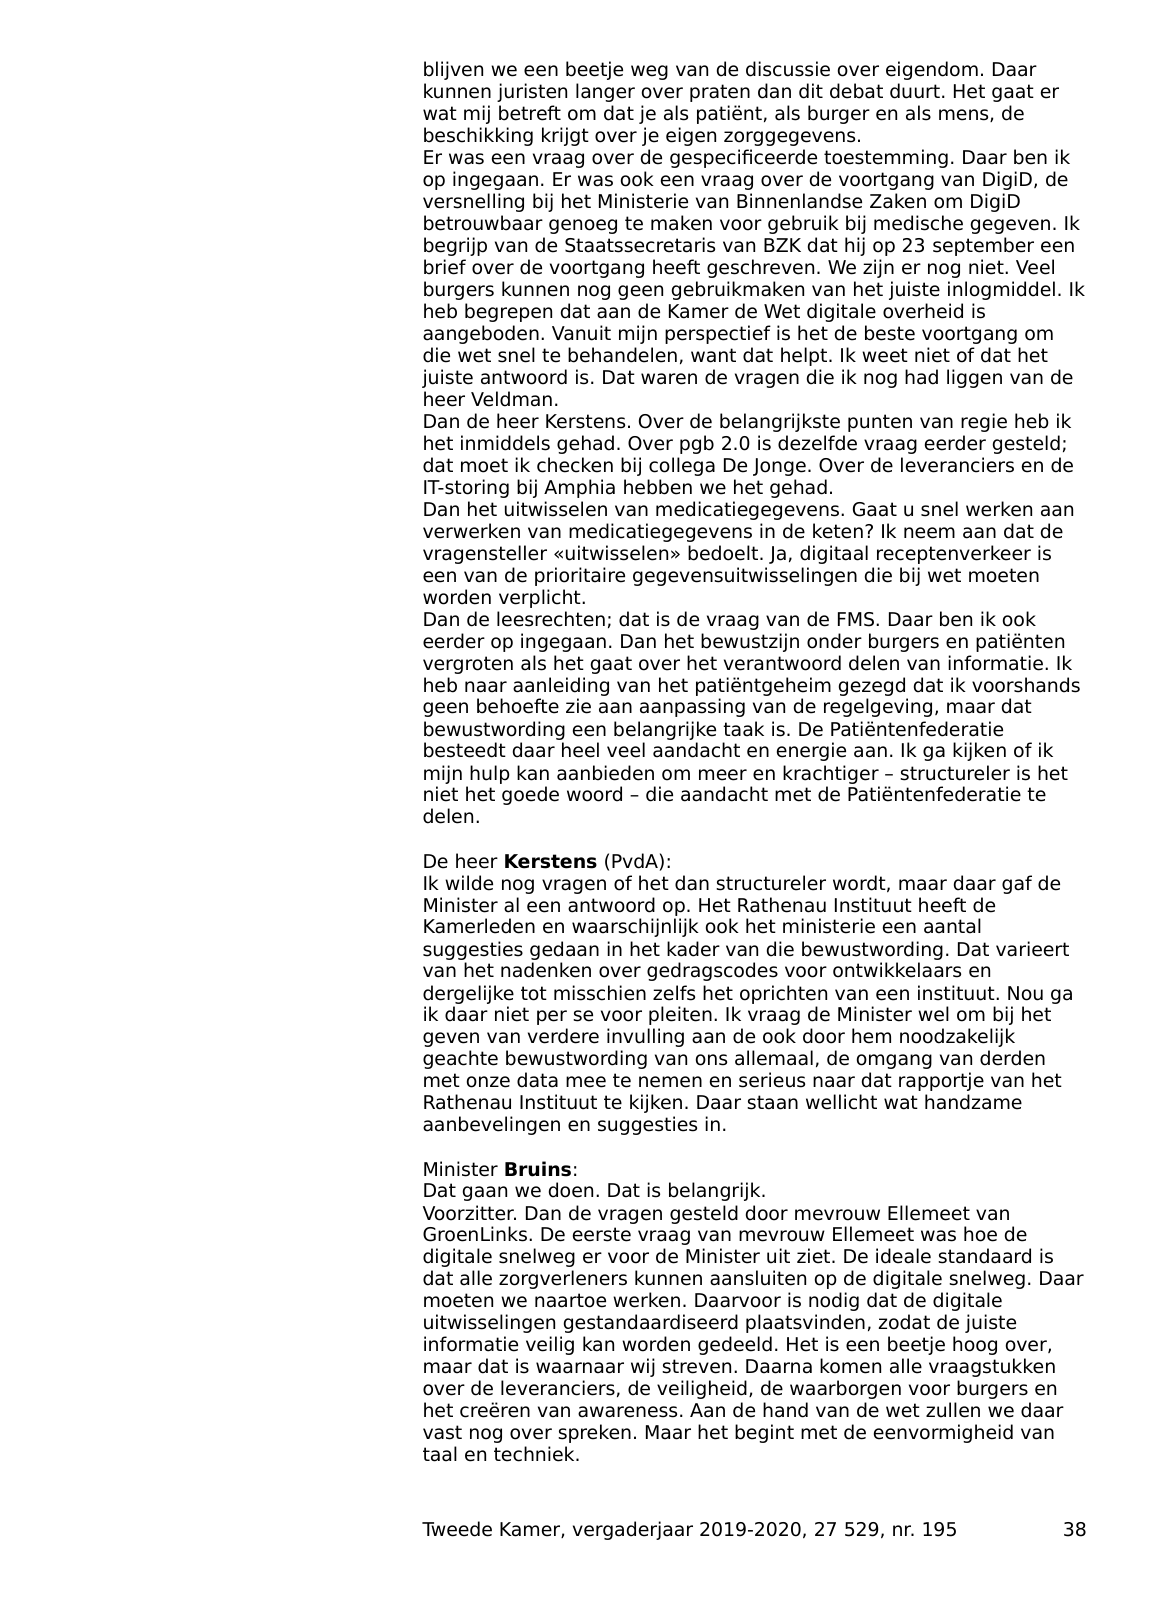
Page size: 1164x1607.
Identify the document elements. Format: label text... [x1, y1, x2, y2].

text Ik wilde nog vragen of het dan structureler wordt, maar daar gaf de Minister al een antwoord op. Het Rathenau Instituut heeft de Kamerleden en waarschijnlijk ook het ministerie een aantal suggesties gedaan in het kader van die bewustwording. Dat varieert van het nadenken over gedragscodes voor ontwikkelaars en dergelijke tot misschien zelfs het oprichten van een instituut. Nou ga ik daar niet per se voor pleiten. Ik vraag de Minister wel om bij het geven van verdere invulling aan de ook door hem noodzakelijk geachte bewustwording van ons allemaal, de omgang van derden met onze data mee te nemen en serieus naar dat rapportje van het Rathenau Instituut te kijken. Daar staan wellicht wat handzame aanbevelingen en suggesties in. [422, 872, 1087, 1136]
text Dan het uitwisselen van medicatiegegevens. Gaat u snel werken aan verwerken van medicatiegegevens in de keten? Ik neem aan dat de vragensteller «uitwisselen» bedoelt. Ja, digitaal receptenverkeer is een van de prioritaire gegevensuitwisselingen die bij wet moeten worden verplicht. [422, 499, 1087, 608]
text Er was een vraag over de gespecificeerde toestemming. Daar ben ik op ingegaan. Er was ook een vraag over de voortgang van DigiD, de versnelling bij het Ministerie van Binnenlandse Zaken om DigiD betrouwbaar genoeg te maken voor gebruik bij medische gegeven. Ik begrijp van de Staatssecretaris van BZK dat hij op 23 september een brief over de voortgang heeft geschreven. We zijn er nog niet. Veel burgers kunnen nog geen gebruikmaken van het juiste inlogmiddel. Ik heb begrepen dat aan de Kamer de Wet digitale overheid is aangeboden. Vanuit mijn perspectief is het de beste voortgang om die wet snel te behandelen, want dat helpt. Ik weet niet of dat het juiste antwoord is. Dat waren de vragen die ik nog had liggen van de heer Veldman. [422, 147, 1087, 411]
text Dan de heer Kerstens. Over de belangrijkste punten van regie heb ik het inmiddels gehad. Over pgb 2.0 is dezelfde vraag eerder gesteld; dat moet ik checken bij collega De Jonge. Over de leveranciers en de IT-storing bij Amphia hebben we het gehad. [422, 411, 1087, 499]
text De heer Kerstens (PvdA): [422, 851, 1087, 872]
text Voorzitter. Dan de vragen gesteld door mevrouw Ellemeet van GroenLinks. De eerste vraag van mevrouw Ellemeet was hoe de digitale snelweg er voor de Minister uit ziet. De ideale standaard is dat alle zorgverleners kunnen aansluiten op de digitale snelweg. Daar moeten we naartoe werken. Daarvoor is nodig dat de digitale uitwisselingen gestandaardiseerd plaatsvinden, zodat de juiste informatie veilig kan worden gedeeld. Het is een beetje hoog over, maar dat is waarnaar wij streven. Daarna komen alle vraagstukken over de leveranciers, de veiligheid, de waarborgen voor burgers en het creëren van awareness. Aan de hand van de wet zullen we daar vast nog over spreken. Maar het begint met de eenvormigheid van taal en techniek. [422, 1202, 1087, 1466]
text Minister Bruins: [422, 1158, 1087, 1180]
text Dat gaan we doen. Dat is belangrijk. [422, 1180, 1087, 1202]
text Dan de leesrechten; dat is de vraag van de FMS. Daar ben ik ook eerder op ingegaan. Dan het bewustzijn onder burgers en patiënten vergroten als het gaat over het verantwoord delen van informatie. Ik heb naar aanleiding van het patiëntgeheim gezegd dat ik voorshands geen behoefte zie aan aanpassing van de regelgeving, maar dat bewustwording een belangrijke taak is. De Patiëntenfederatie besteedt daar heel veel aandacht en energie aan. Ik ga kijken of ik mijn hulp kan aanbieden om meer en krachtiger – structureler is het niet het goede woord – die aandacht met de Patiëntenfederatie te delen. [422, 608, 1087, 828]
text blijven we een beetje weg van de discussie over eigendom. Daar kunnen juristen langer over praten dan dit debat duurt. Het gaat er wat mij betreft om dat je als patiënt, als burger en als mens, de beschikking krijgt over je eigen zorggegevens. [422, 59, 1087, 147]
